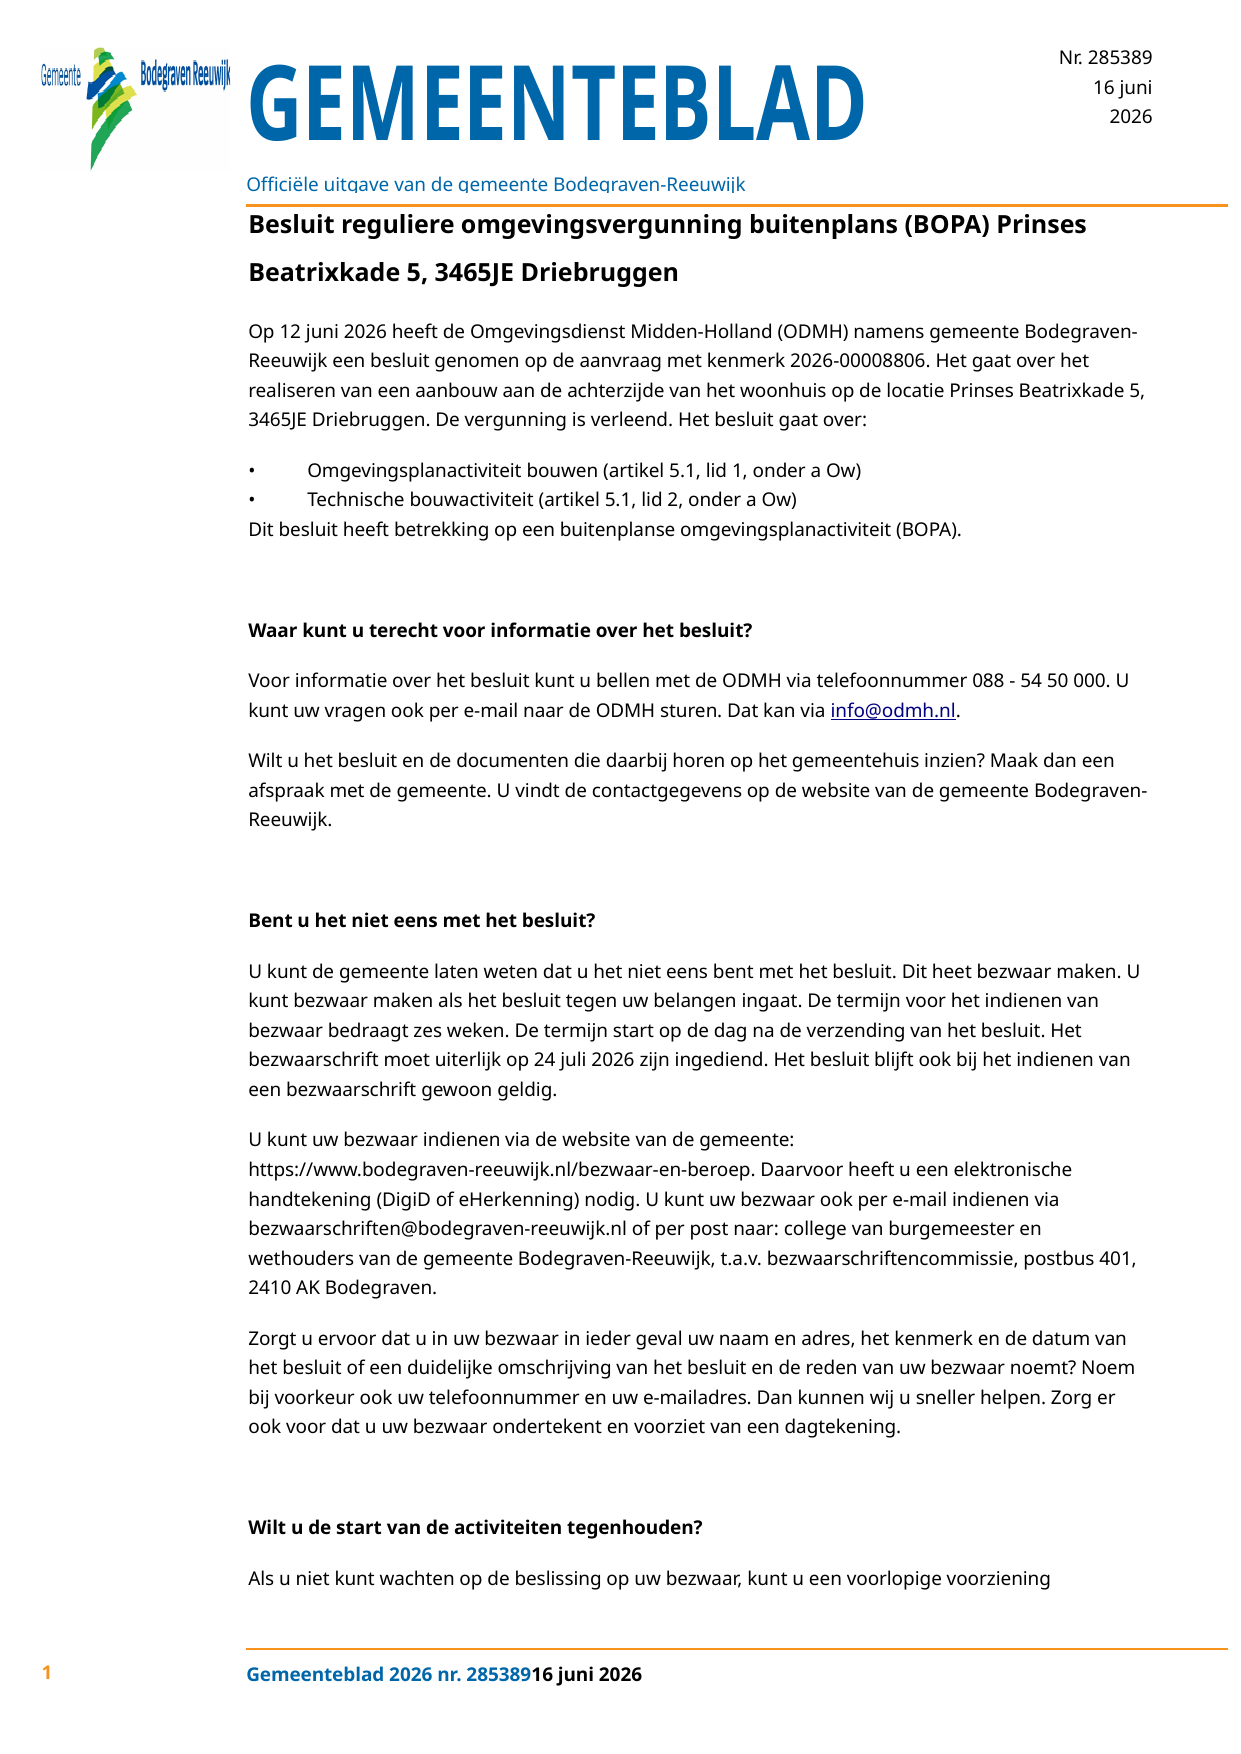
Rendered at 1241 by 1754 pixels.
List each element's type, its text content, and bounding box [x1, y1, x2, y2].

text Besluit reguliere omgevingsvergunning buitenplans (BOPA) Prinses Beatrixkade 5, 3465JE Driebruggen [248, 207, 1152, 288]
text Zorgt u ervoor dat u in uw bezwaar in ieder geval uw naam en adres, het kenmerk en de datum van het besluit of een duidelijke omschrijving van het besluit en de reden van uw bezwaar noemt? Noem bij voorkeur ook uw telefoonnummer en uw e-mailadres. Dan kunnen wij u sneller helpen. Zorg er ook voor dat u uw bezwaar ondertekent en voorziet van een dagtekening. [248, 1325, 1152, 1439]
text Bent u het niet eens met het besluit? [248, 907, 1152, 933]
text Op 12 juni 2026 heeft de Omgevingsdienst Midden-Holland (ODMH) namens gemeente Bodegraven-Reeuwijk een besluit genomen op de aanvraag met kenmerk 2026-00008806. Het gaat over het realiseren van een aanbouw aan de achterzijde van het woonhuis op de locatie Prinses Beatrixkade 5, 3465JE Driebruggen. De vergunning is verleend. Het besluit gaat over: [248, 318, 1152, 432]
list Technische bouwactiviteit (artikel 5.1, lid 2, onder a Ow) [248, 487, 1152, 512]
text Als u niet kunt wachten op de beslissing op uw bezwaar, kunt u een voorlopige voorziening [248, 1565, 1152, 1591]
text Voor informatie over het besluit kunt u bellen met de ODMH via telefoonnummer 088 - 54 50 000. U kunt uw vragen ook per e-mail naar de ODMH sturen. Dat kan via info@odmh.nl. [248, 667, 1152, 723]
picture [41, 47, 231, 172]
text Waar kunt u terecht voor informatie over het besluit? [248, 617, 1152, 643]
text U kunt uw bezwaar indienen via de website van de gemeente: https://www.bodegraven-reeuwijk.nl/bezwaar-en-beroep. Daarvoor heeft u een elektronische handtekening (DigiD of eHerkenning) nodig. U kunt uw bezwaar ook per e-mail indienen via bezwaarschriften@bodegraven-reeuwijk.nl of per post naar: college van burgemeester en wethouders van de gemeente Bodegraven-Reeuwijk, t.a.v. bezwaarschriftencommissie, postbus 401, 2410 AK Bodegraven. [248, 1127, 1152, 1300]
text Dit besluit heeft betrekking op een buitenplanse omgevingsplanactiviteit (BOPA). [248, 516, 1152, 542]
text Wilt u het besluit en de documenten die daarbij horen op het gemeentehuis inzien? Maak dan een afspraak met de gemeente. U vindt de contactgegevens op de website van de gemeente Bodegraven-Reeuwijk. [248, 747, 1152, 832]
list Omgevingsplanactiviteit bouwen (artikel 5.1, lid 1, onder a Ow) [248, 457, 1152, 483]
text Wilt u de start van de activiteiten tegenhouden? [248, 1514, 1152, 1540]
text U kunt de gemeente laten weten dat u het niet eens bent met het besluit. Dit heet bezwaar maken. U kunt bezwaar maken als het besluit tegen uw belangen ingaat. De termijn voor het indienen van bezwaar bedraagt zes weken. De termijn start op de dag na de verzending van het besluit. Het bezwaarschrift moet uiterlijk op 24 juli 2026 zijn ingediend. Het besluit blijft ook bij het indienen van een bezwaarschrift gewoon geldig. [248, 958, 1152, 1102]
